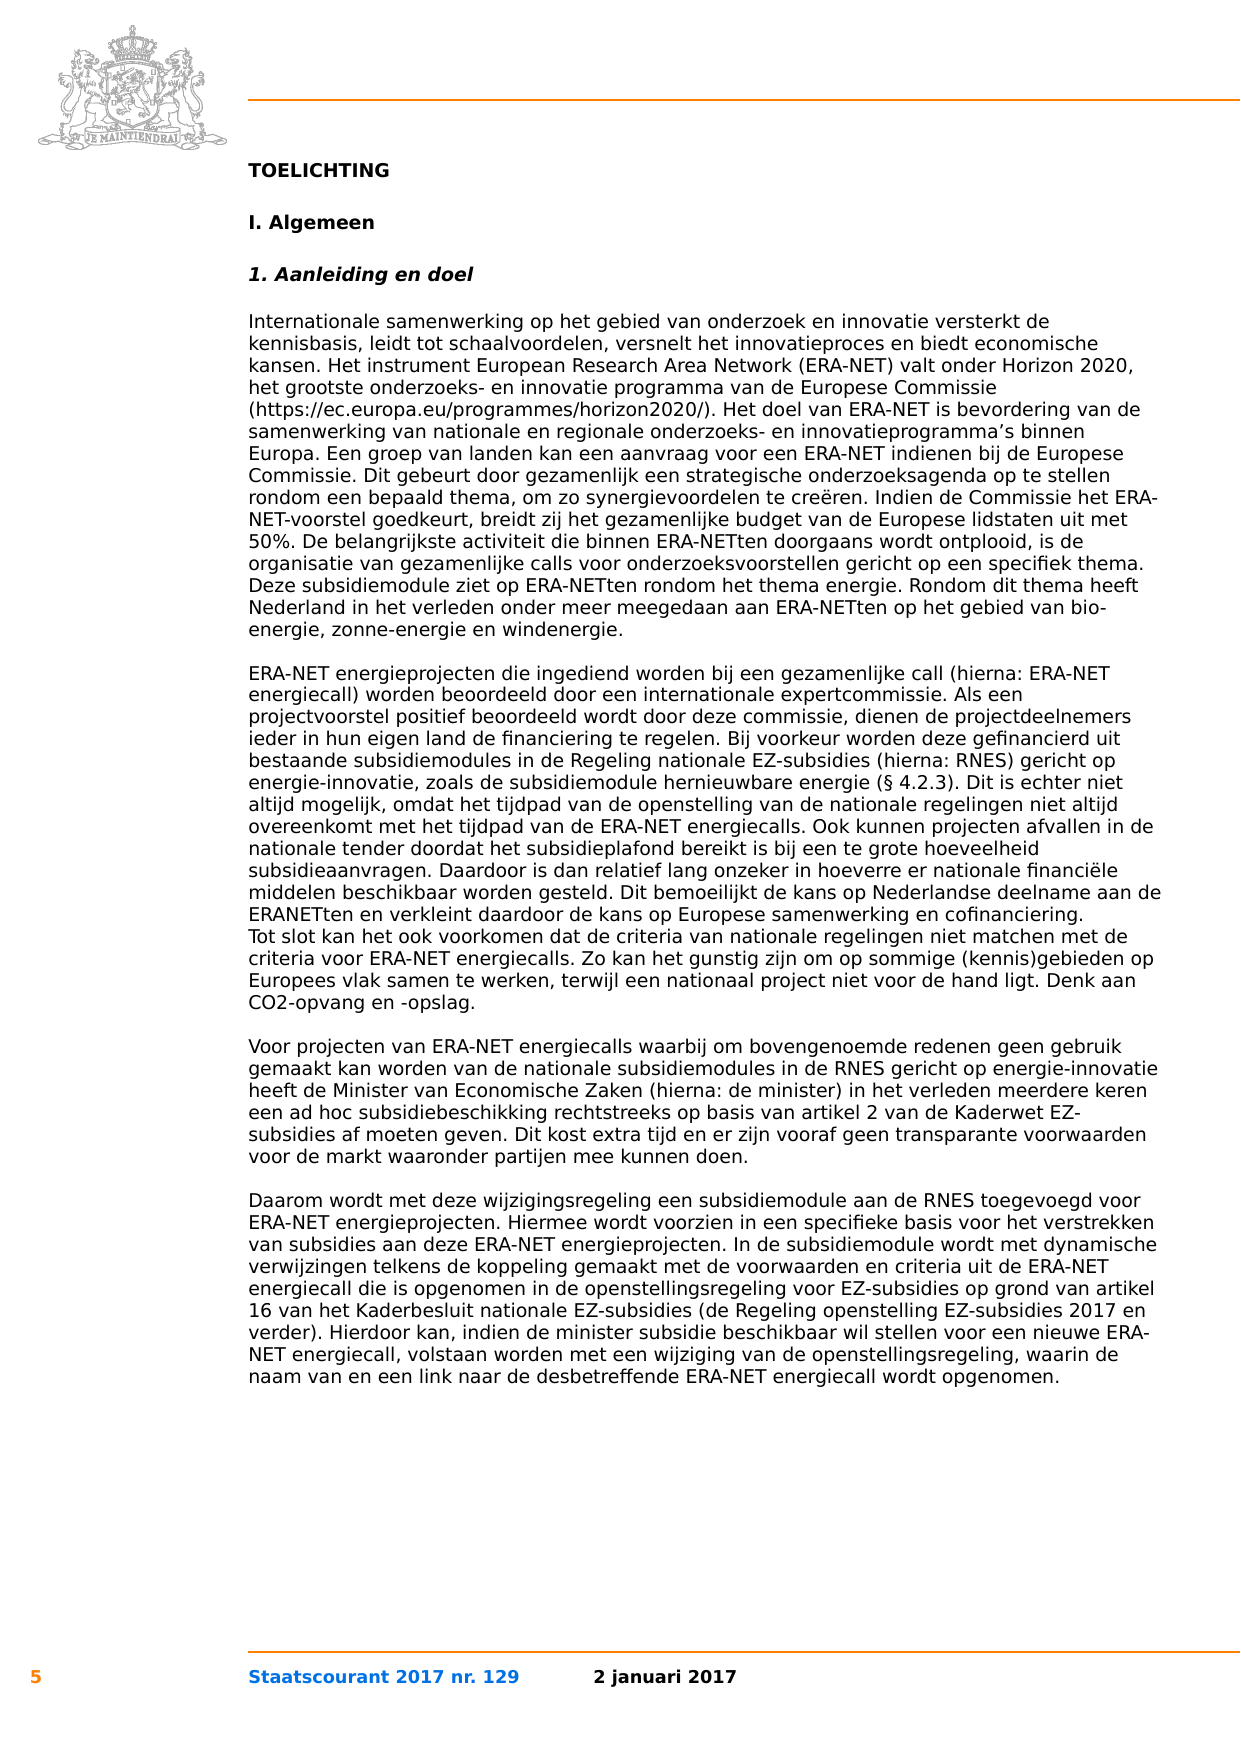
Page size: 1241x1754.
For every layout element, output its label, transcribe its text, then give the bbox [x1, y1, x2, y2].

text Internationale samenwerking op het gebied van onderzoek en innovatie versterkt de kennisbasis, leidt tot schaalvoordelen, versnelt het innovatieproces en biedt economische kansen. Het instrument European Research Area Network (ERA-NET) valt onder Horizon 2020, het grootste onderzoeks- en innovatie programma van de Europese Commissie (https://ec.europa.eu/programmes/horizon2020/). Het doel van ERA-NET is bevordering van de samenwerking van nationale en regionale onderzoeks- en innovatieprogramma’s binnen Europa. Een groep van landen kan een aanvraag voor een ERA-NET indienen bij de Europese Commissie. Dit gebeurt door gezamenlijk een strategische onderzoeksagenda op te stellen rondom een bepaald thema, om zo synergievoordelen te creëren. Indien de Commissie het ERA-NET-voorstel goedkeurt, breidt zij het gezamenlijke budget van de Europese lidstaten uit met 50%. De belangrijkste activiteit die binnen ERA-NETten doorgaans wordt ontplooid, is de organisatie van gezamenlijke calls voor onderzoeksvoorstellen gericht op een specifiek thema. Deze subsidiemodule ziet op ERA-NETten rondom het thema energie. Rondom dit thema heeft Nederland in het verleden onder meer meegedaan aan ERA-NETten op het gebied van bio-energie, zonne-energie en windenergie. [248, 311, 1163, 641]
text Daarom wordt met deze wijzigingsregeling een subsidiemodule aan de RNES toegevoegd voor ERA-NET energieprojecten. Hiermee wordt voorzien in een specifieke basis voor het verstrekken van subsidies aan deze ERA-NET energieprojecten. In de subsidiemodule wordt met dynamische verwijzingen telkens de koppeling gemaakt met de voorwaarden en criteria uit de ERA-NET energiecall die is opgenomen in de openstellingsregeling voor EZ-subsidies op grond van artikel 16 van het Kaderbesluit nationale EZ-subsidies (de Regeling openstelling EZ-subsidies 2017 en verder). Hierdoor kan, indien de minister subsidie beschikbaar wil stellen voor een nieuwe ERA-NET energiecall, volstaan worden met een wijziging van de openstellingsregeling, waarin de naam van en een link naar de desbetreffende ERA-NET energiecall wordt opgenomen. [248, 1190, 1163, 1387]
text Voor projecten van ERA-NET energiecalls waarbij om bovengenoemde redenen geen gebruik gemaakt kan worden van de nationale subsidiemodules in de RNES gericht op energie-innovatie heeft de Minister van Economische Zaken (hierna: de minister) in het verleden meerdere keren een ad hoc subsidiebeschikking rechtstreeks op basis van artikel 2 van de Kaderwet EZ-subsidies af moeten geven. Dit kost extra tijd en er zijn vooraf geen transparante voorwaarden voor de markt waaronder partijen mee kunnen doen. [248, 1036, 1163, 1168]
subtitle I. Algemeen [248, 212, 1163, 234]
subtitle 1. Aanleiding en doel [248, 264, 1163, 286]
text ERA-NET energieprojecten die ingediend worden bij een gezamenlijke call (hierna: ERA-NET energiecall) worden beoordeeld door een internationale expertcommissie. Als een projectvoorstel positief beoordeeld wordt door deze commissie, dienen de projectdeelnemers ieder in hun eigen land de financiering te regelen. Bij voorkeur worden deze gefinancierd uit bestaande subsidiemodules in de Regeling nationale EZ-subsidies (hierna: RNES) gericht op energie-innovatie, zoals de subsidiemodule hernieuwbare energie (§ 4.2.3). Dit is echter niet altijd mogelijk, omdat het tijdpad van de openstelling van de nationale regelingen niet altijd overeenkomt met het tijdpad van de ERA-NET energiecalls. Ook kunnen projecten afvallen in de nationale tender doordat het subsidieplafond bereikt is bij een te grote hoeveelheid subsidieaanvragen. Daardoor is dan relatief lang onzeker in hoeverre er nationale financiële middelen beschikbaar worden gesteld. Dit bemoeilijkt de kans op Nederlandse deelname aan de ERANETten en verkleint daardoor de kans op Europese samenwerking en cofinanciering. [248, 662, 1163, 926]
text Tot slot kan het ook voorkomen dat de criteria van nationale regelingen niet matchen met de criteria voor ERA-NET energiecalls. Zo kan het gunstig zijn om op sommige (kennis)gebieden op Europees vlak samen te werken, terwijl een nationaal project niet voor de hand ligt. Denk aan CO2-opvang en -opslag. [248, 926, 1163, 1014]
subtitle TOELICHTING [248, 160, 1163, 182]
picture [38, 25, 227, 150]
